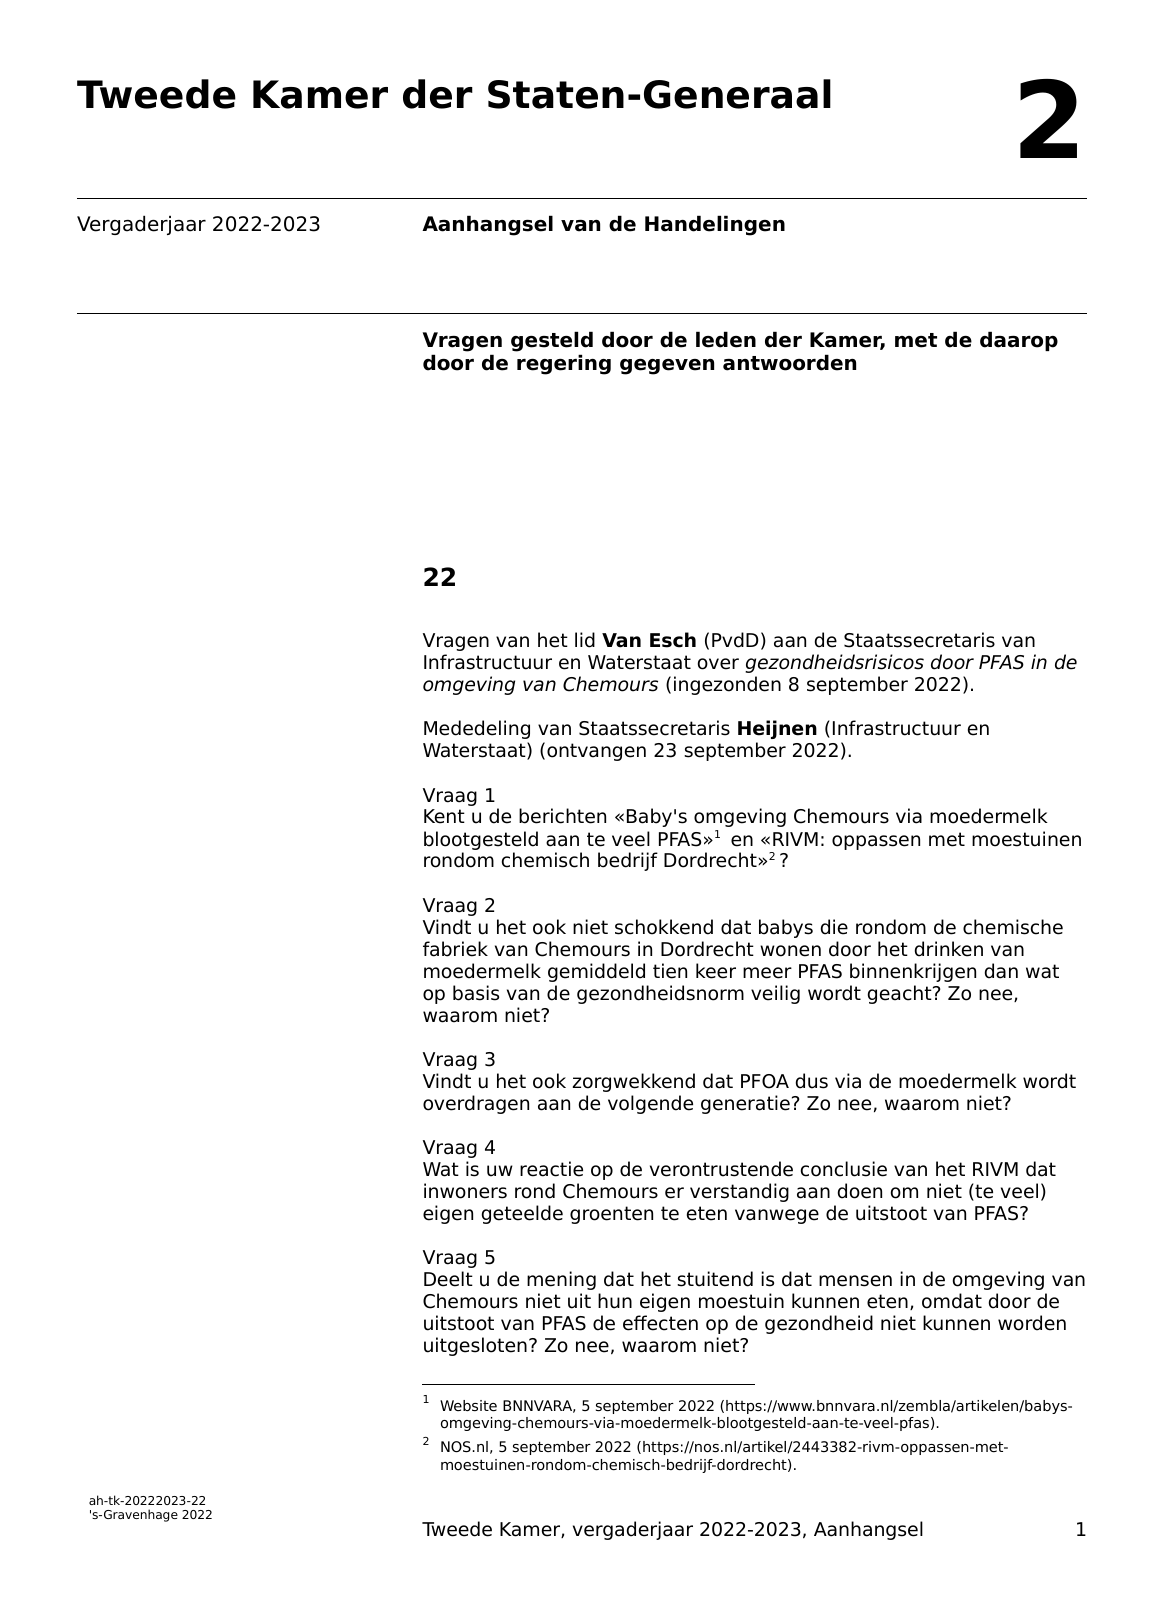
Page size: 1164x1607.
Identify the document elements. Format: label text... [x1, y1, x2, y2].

text Vragen van het lid Van Esch (PvdD) aan de Staatssecretaris van Infrastructuur en Waterstaat over gezondheidsrisicos door PFAS in de omgeving van Chemours (ingezonden 8 september 2022). [422, 630, 1087, 696]
text Vraag 4 [422, 1137, 1087, 1159]
table_header Tweede Kamer der Staten-Generaal [77, 59, 886, 198]
table_cell Vragen gesteld door de leden der Kamer, met de daarop door de regering gegeven antwoorden [422, 314, 1087, 375]
text Vraag 3 [422, 1049, 1087, 1071]
text NOS.nl, 5 september 2022 (https://nos.nl/artikel/2443382-rivm-oppassen-met-moestuinen-rondom-chemisch-bedrijf-dordrecht). [422, 1435, 1087, 1474]
table_header 2 [886, 59, 1087, 198]
text Vraag 1 [422, 784, 1087, 806]
text Vraag 5 [422, 1247, 1087, 1269]
table_cell Vergaderjaar 2022-2023 [77, 199, 422, 313]
text 22 [422, 563, 1087, 592]
text ah-tk-20222023-22 [88, 1494, 323, 1508]
text Deelt u de mening dat het stuitend is dat mensen in de omgeving van Chemours niet uit hun eigen moestuin kunnen eten, omdat door de uitstoot van PFAS de effecten op de gezondheid niet kunnen worden uitgesloten? Zo nee, waarom niet? [422, 1269, 1087, 1357]
text Wat is uw reactie op de verontrustende conclusie van het RIVM dat inwoners rond Chemours er verstandig aan doen om niet (te veel) eigen geteelde groenten te eten vanwege de uitstoot van PFAS? [422, 1159, 1087, 1225]
text 's-Gravenhage 2022 [88, 1508, 323, 1522]
text Vraag 2 [422, 894, 1087, 917]
table_cell Aanhangsel van de Handelingen [422, 199, 1087, 313]
text Vindt u het ook niet schokkend dat babys die rondom de chemische fabriek van Chemours in Dordrecht wonen door het drinken van moedermelk gemiddeld tien keer meer PFAS binnenkrijgen dan wat op basis van de gezondheidsnorm veilig wordt geacht? Zo nee, waarom niet? [422, 917, 1087, 1026]
text Kent u de berichten «Baby's omgeving Chemours via moedermelk blootgesteld aan te veel PFAS» en «RIVM: oppassen met moestuinen rondom chemisch bedrijf Dordrecht»? [422, 806, 1087, 872]
text Vindt u het ook zorgwekkend dat PFOA dus via de moedermelk wordt overdragen aan de volgende generatie? Zo nee, waarom niet? [422, 1071, 1087, 1114]
table_cell [77, 314, 422, 375]
text Website BNNVARA, 5 september 2022 (https://www.bnnvara.nl/zembla/artikelen/babys-omgeving-chemours-via-moedermelk-blootgesteld-aan-te-veel-pfas). [422, 1393, 1087, 1432]
text Mededeling van Staatssecretaris Heijnen (Infrastructuur en Waterstaat) (ontvangen 23 september 2022). [422, 718, 1087, 762]
